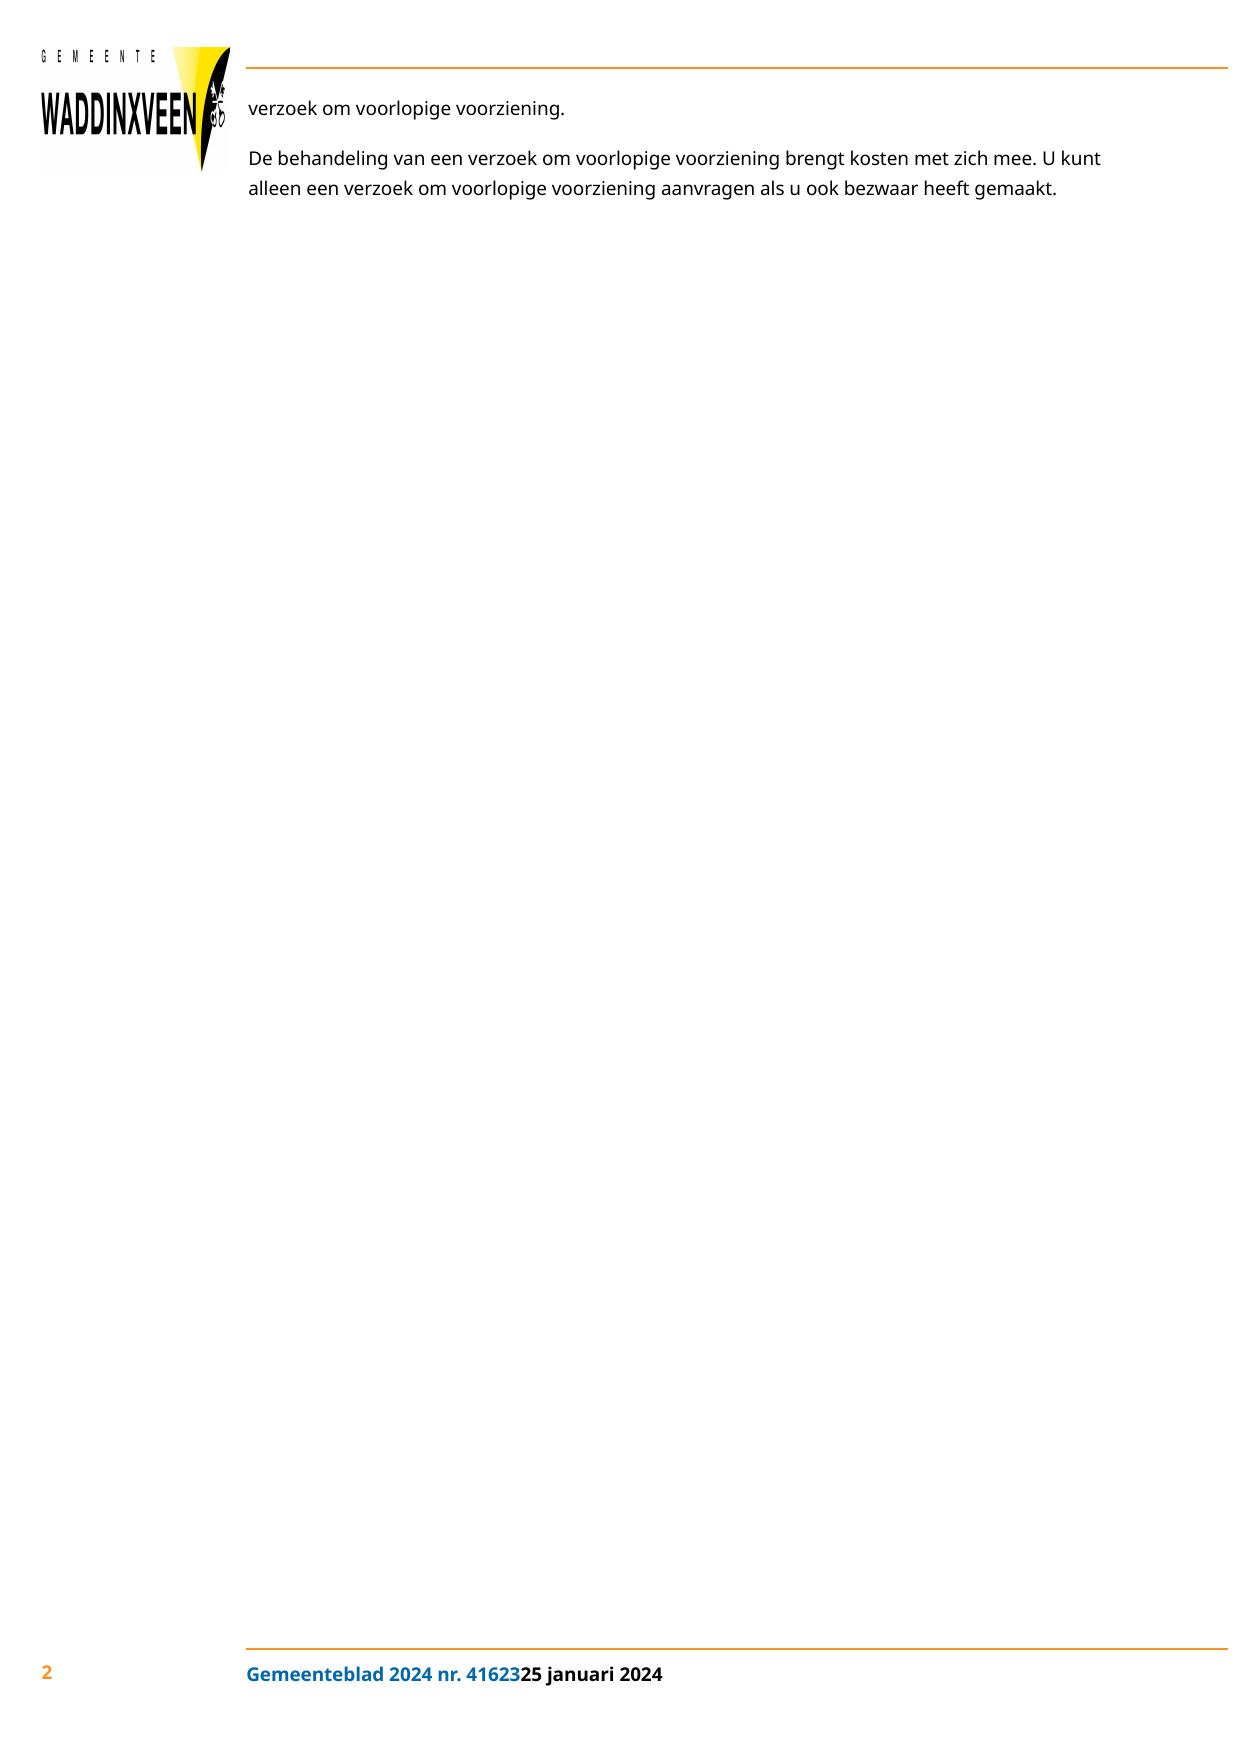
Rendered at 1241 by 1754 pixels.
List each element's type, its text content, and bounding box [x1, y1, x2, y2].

picture [41, 47, 231, 172]
text De behandeling van een verzoek om voorlopige voorziening brengt kosten met zich mee. U kunt alleen een verzoek om voorlopige voorziening aanvragen als u ook bezwaar heeft gemaakt. [248, 145, 1152, 201]
text verzoek om voorlopige voorziening. [248, 95, 1152, 121]
